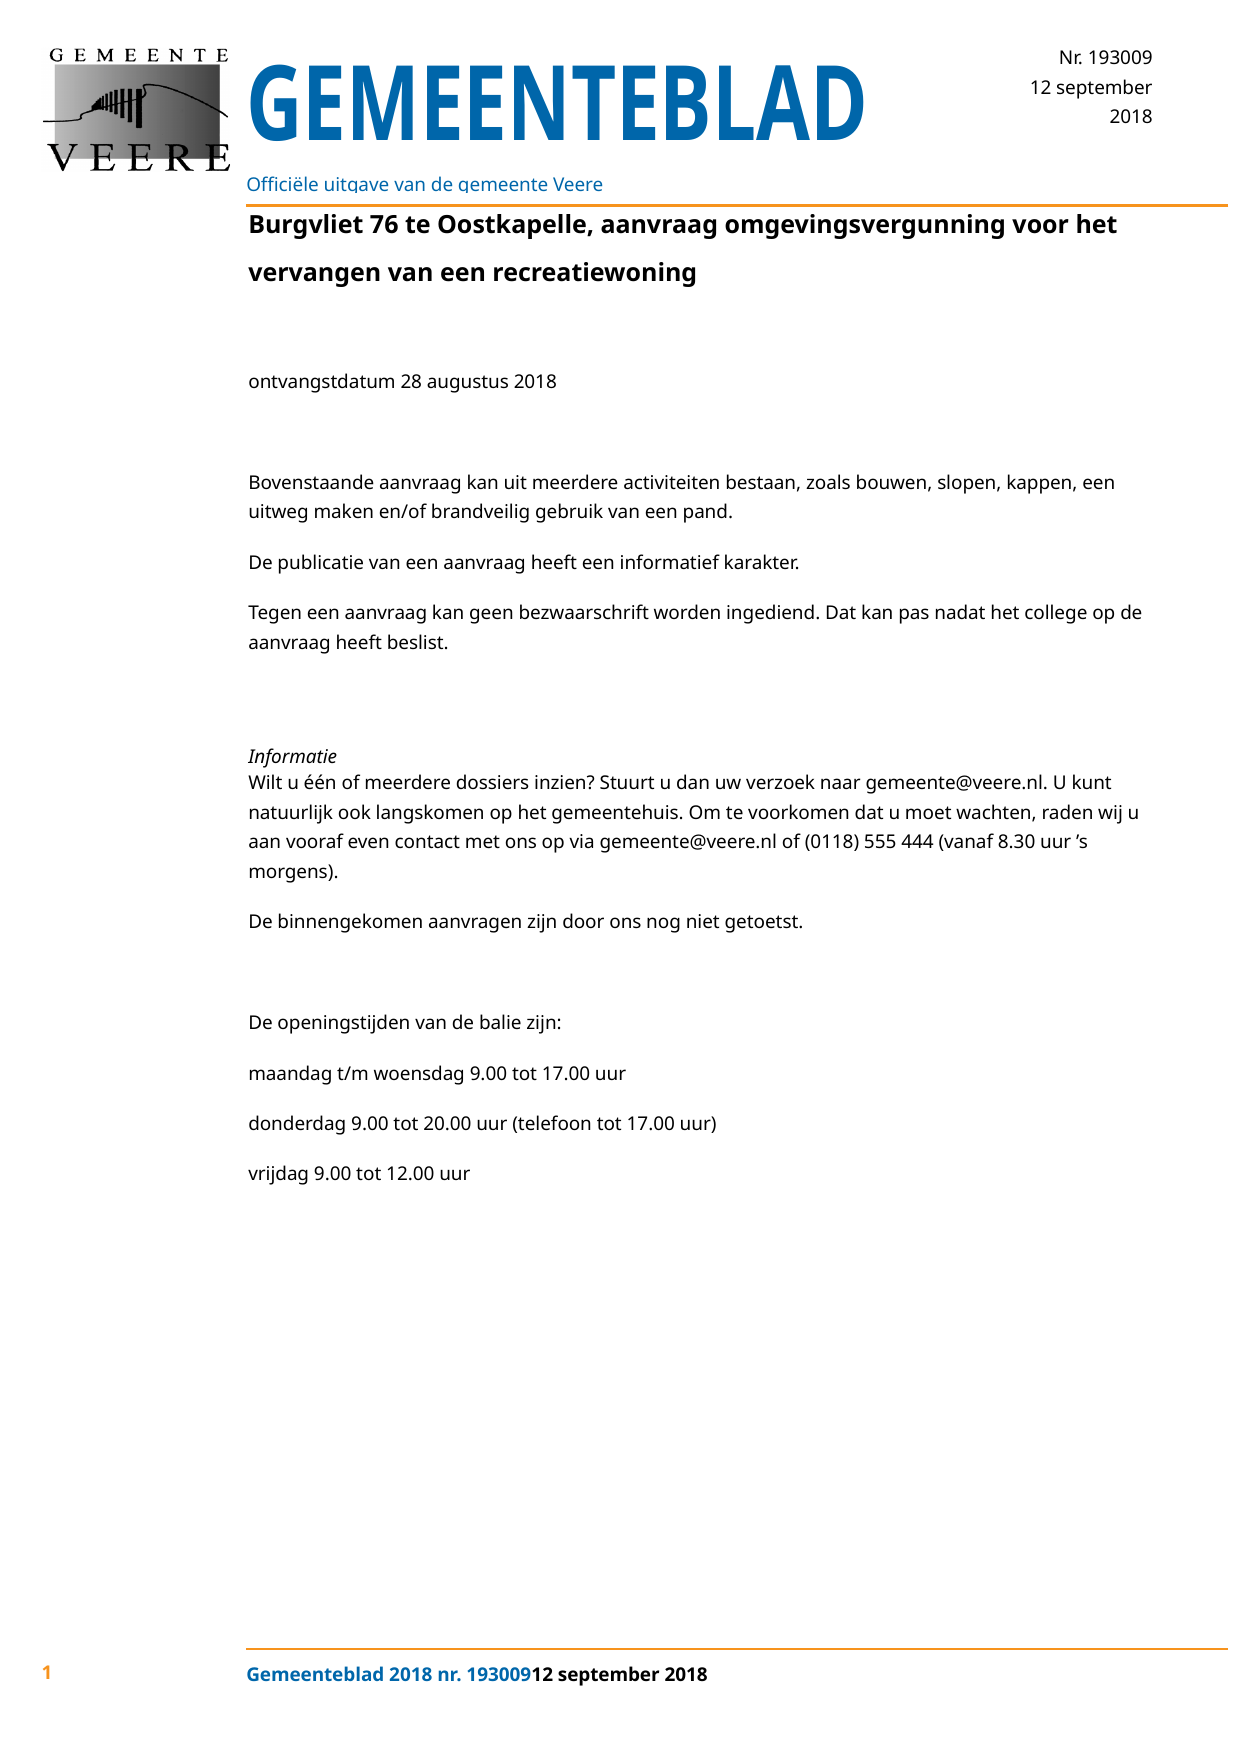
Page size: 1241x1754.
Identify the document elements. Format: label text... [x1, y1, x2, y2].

text De openingstijden van de balie zijn: [248, 1009, 1152, 1035]
text donderdag 9.00 tot 20.00 uur (telefoon tot 17.00 uur) [248, 1110, 1152, 1136]
text maandag t/m woensdag 9.00 tot 17.00 uur [248, 1060, 1152, 1085]
picture [41, 47, 231, 172]
text Tegen een aanvraag kan geen bezwaarschrift worden ingediend. Dat kan pas nadat het college op de aanvraag heeft beslist. [248, 599, 1152, 655]
text vrijdag 9.00 tot 12.00 uur [248, 1161, 1152, 1186]
text ontvangstdatum 28 augustus 2018 [248, 368, 1152, 394]
text Wilt u één of meerdere dossiers inzien? Stuurt u dan uw verzoek naar gemeente@veere.nl. U kunt natuurlijk ook langskomen op het gemeentehuis. Om te voorkomen dat u moet wachten, raden wij u aan vooraf even contact met ons op via gemeente@veere.nl of (0118) 555 444 (vanaf 8.30 uur ’s morgens). [248, 769, 1152, 884]
text Burgvliet 76 te Oostkapelle, aanvraag omgevingsvergunning voor het vervangen van een recreatiewoning [248, 207, 1152, 288]
text De publicatie van een aanvraag heeft een informatief karakter. [248, 549, 1152, 575]
text Informatie [248, 743, 1152, 769]
text De binnengekomen aanvragen zijn door ons nog niet getoetst. [248, 908, 1152, 934]
text Bovenstaande aanvraag kan uit meerdere activiteiten bestaan, zoals bouwen, slopen, kappen, een uitweg maken en/of brandveilig gebruik van een pand. [248, 469, 1152, 524]
